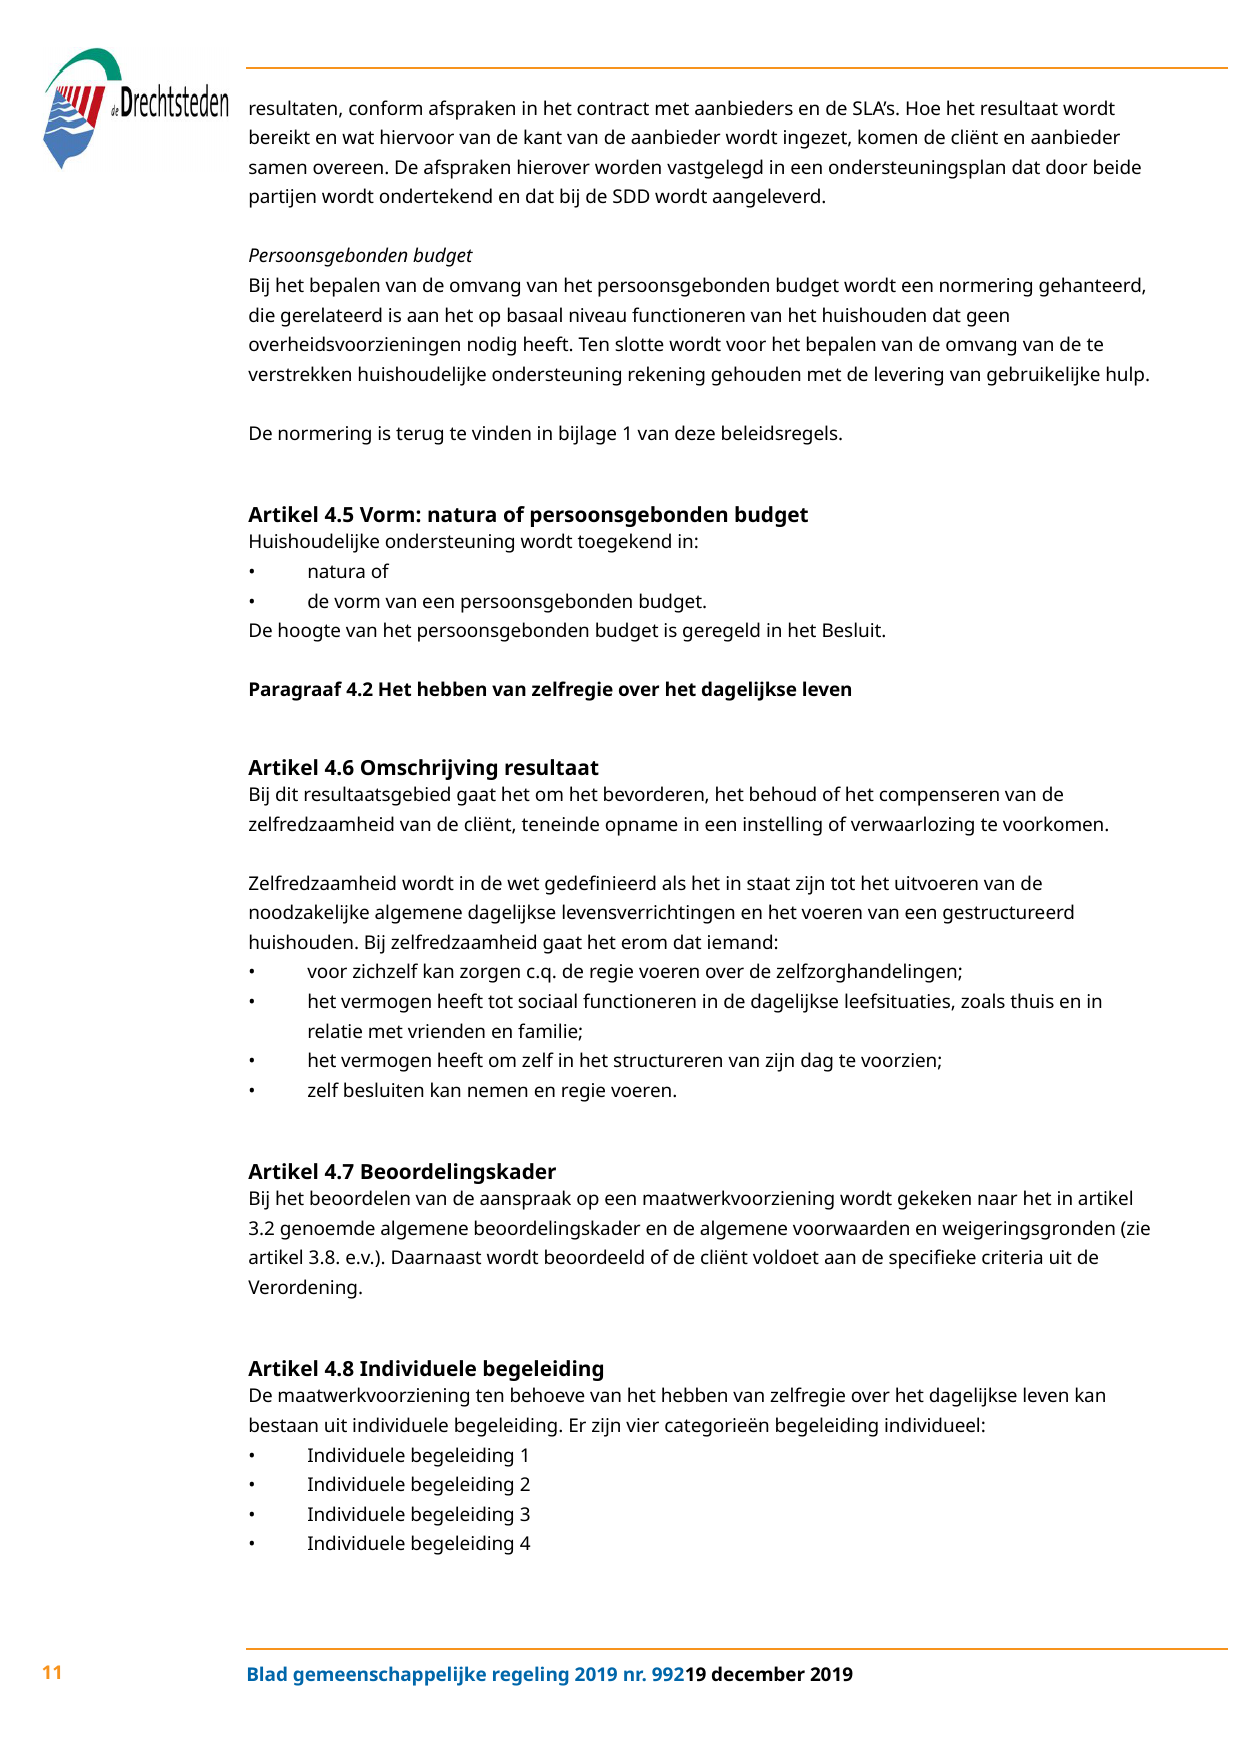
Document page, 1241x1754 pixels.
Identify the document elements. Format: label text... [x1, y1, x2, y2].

list Individuele begeleiding 4 [248, 1531, 1152, 1556]
text Zelfredzaamheid wordt in de wet gedefinieerd als het in staat zijn tot het uitvoeren van de noodzakelijke algemene dagelijkse levensverrichtingen en het voeren van een gestructureerd huishouden. Bij zelfredzaamheid gaat het erom dat iemand: [248, 870, 1152, 955]
picture [41, 47, 231, 172]
list voor zichzelf kan zorgen c.q. de regie voeren over de zelfzorghandelingen; [248, 959, 1152, 984]
list Individuele begeleiding 2 [248, 1471, 1152, 1497]
list de vorm van een persoonsgebonden budget. [248, 588, 1152, 613]
list Individuele begeleiding 3 [248, 1501, 1152, 1527]
text Huishoudelijke ondersteuning wordt toegekend in: [248, 529, 1152, 554]
list het vermogen heeft om zelf in het structureren van zijn dag te voorzien; [248, 1047, 1152, 1073]
text Artikel 4.6 Omschrijving resultaat [248, 753, 1152, 781]
text De maatwerkvoorziening ten behoeve van het hebben van zelfregie over het dagelijkse leven kan bestaan uit individuele begeleiding. Er zijn vier categorieën begeleiding individueel: [248, 1383, 1152, 1438]
text Artikel 4.7 Beoordelingskader [248, 1157, 1152, 1185]
text De hoogte van het persoonsgebonden budget is geregeld in het Besluit. [248, 617, 1152, 643]
text Artikel 4.5 Vorm: natura of persoonsgebonden budget [248, 500, 1152, 529]
text Paragraaf 4.2 Het hebben van zelfregie over het dagelijkse leven [248, 677, 1152, 702]
list natura of [248, 558, 1152, 584]
text Persoonsgebonden budget [248, 243, 1152, 268]
text Bij het beoordelen van de aanspraak op een maatwerkvoorziening wordt gekeken naar het in artikel 3.2 genoemde algemene beoordelingskader en de algemene voorwaarden en weigeringsgronden (zie artikel 3.8. e.v.). Daarnaast wordt beoordeeld of de cliënt voldoet aan de specifieke criteria uit de Verordening. [248, 1185, 1152, 1300]
text resultaten, conform afspraken in het contract met aanbieders en de SLA’s. Hoe het resultaat wordt bereikt en wat hiervoor van de kant van de aanbieder wordt ingezet, komen de cliënt en aanbieder samen overeen. De afspraken hierover worden vastgelegd in een ondersteuningsplan dat door beide partijen wordt ondertekend en dat bij de SDD wordt aangeleverd. [248, 95, 1152, 209]
text De normering is terug te vinden in bijlage 1 van deze beleidsregels. [248, 420, 1152, 446]
text Bij dit resultaatsgebied gaat het om het bevorderen, het behoud of het compenseren van de zelfredzaamheid van de cliënt, teneinde opname in een instelling of verwaarlozing te voorkomen. [248, 781, 1152, 836]
text Bij het bepalen van de omvang van het persoonsgebonden budget wordt een normering gehanteerd, die gerelateerd is aan het op basaal niveau functioneren van het huishouden dat geen overheidsvoorzieningen nodig heeft. Ten slotte wordt voor het bepalen van de omvang van de te verstrekken huishoudelijke ondersteuning rekening gehouden met de levering van gebruikelijke hulp. [248, 272, 1152, 387]
list het vermogen heeft tot sociaal functioneren in de dagelijkse leefsituaties, zoals thuis en in relatie met vrienden en familie; [248, 988, 1152, 1043]
list zelf besluiten kan nemen en regie voeren. [248, 1077, 1152, 1103]
text Artikel 4.8 Individuele begeleiding [248, 1354, 1152, 1383]
list Individuele begeleiding 1 [248, 1442, 1152, 1467]
